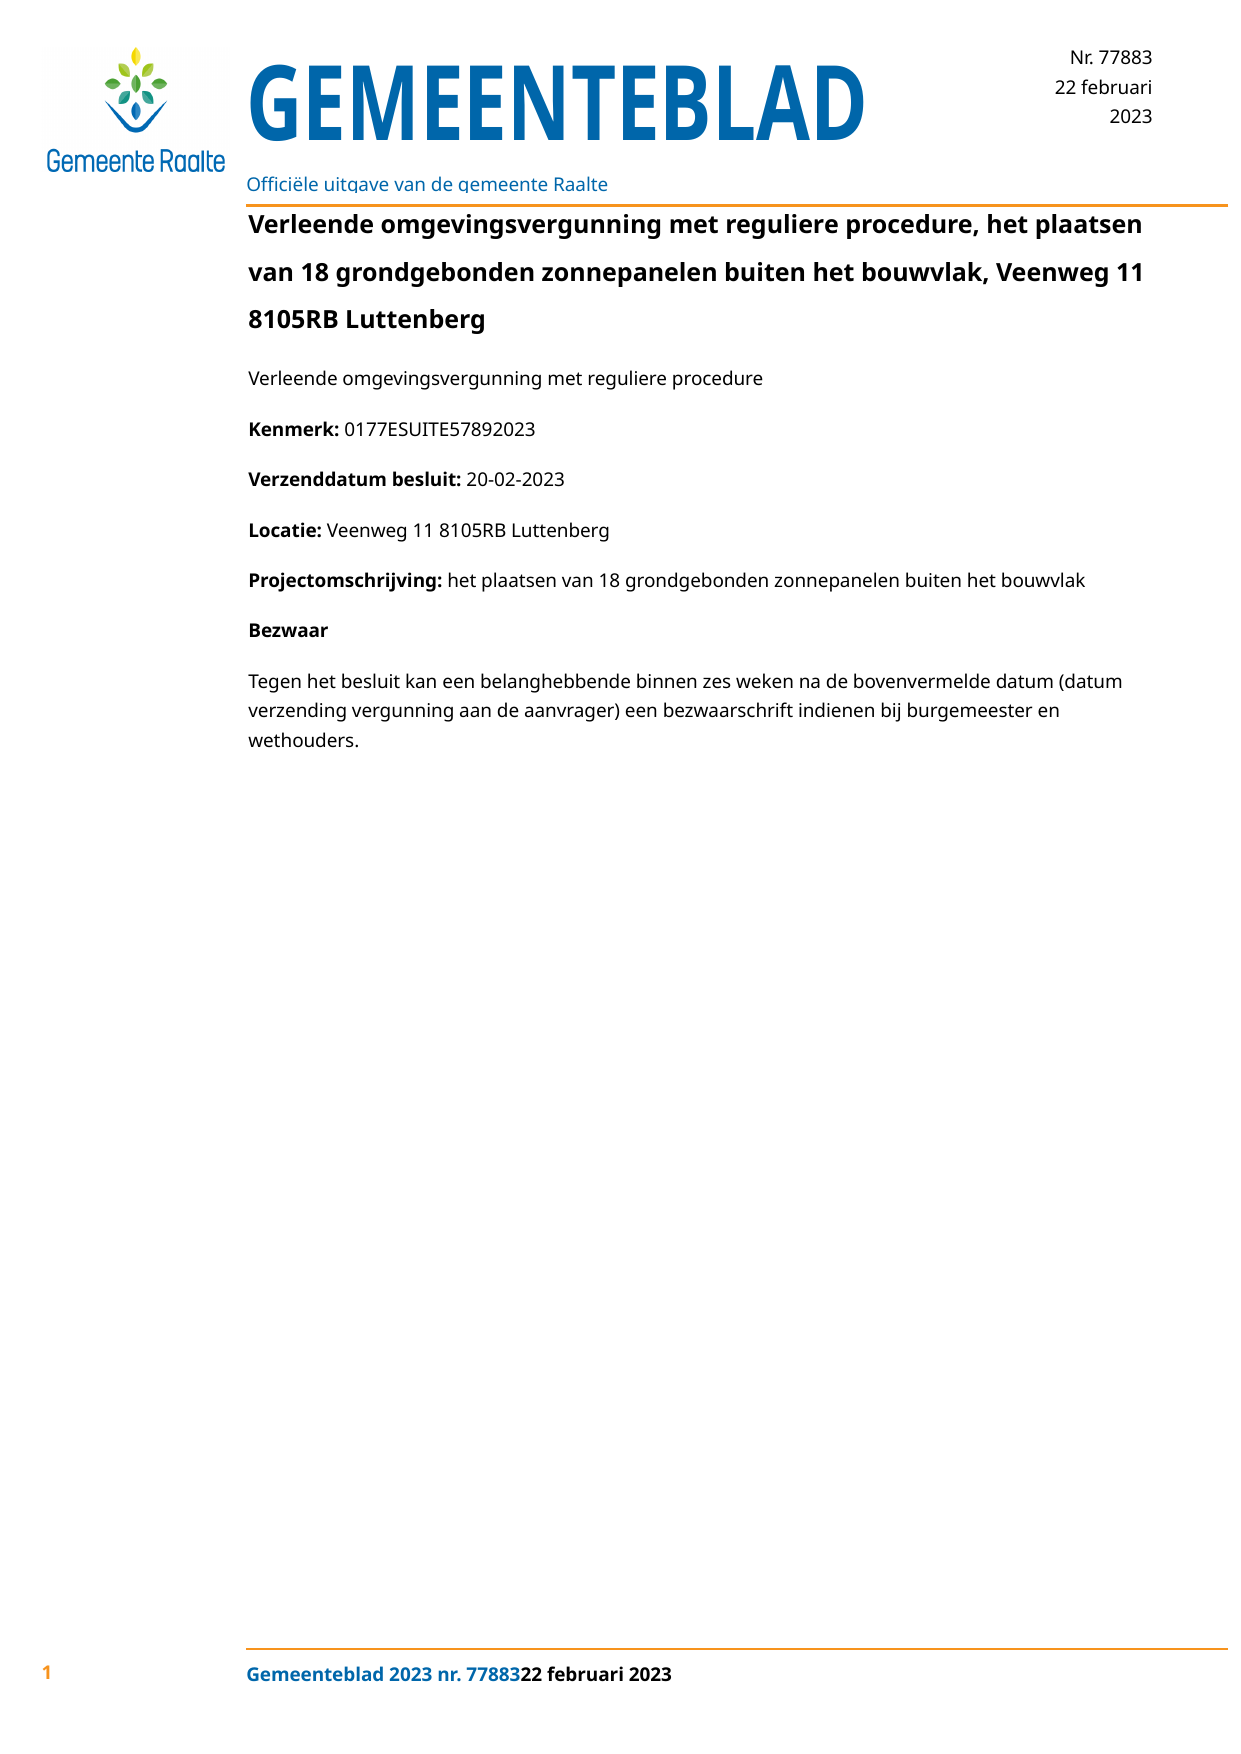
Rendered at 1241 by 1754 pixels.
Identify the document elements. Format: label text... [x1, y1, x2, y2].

text Locatie: Veenweg 11 8105RB Luttenberg [248, 517, 1152, 542]
text Verleende omgevingsvergunning met reguliere procedure, het plaatsen van 18 grondgebonden zonnepanelen buiten het bouwvlak, Veenweg 11 8105RB Luttenberg [248, 207, 1152, 336]
text Projectomschrijving: het plaatsen van 18 grondgebonden zonnepanelen buiten het bouwvlak [248, 567, 1152, 593]
text Tegen het besluit kan een belanghebbende binnen zes weken na de bovenvermelde datum (datum verzending vergunning aan de aanvrager) een bezwaarschrift indienen bij burgemeester en wethouders. [248, 668, 1152, 753]
picture [41, 47, 231, 172]
text Kenmerk: 0177ESUITE57892023 [248, 416, 1152, 442]
text Bezwaar [248, 618, 1152, 643]
text Verleende omgevingsvergunning met reguliere procedure [248, 366, 1152, 391]
text Verzenddatum besluit: 20-02-2023 [248, 466, 1152, 492]
